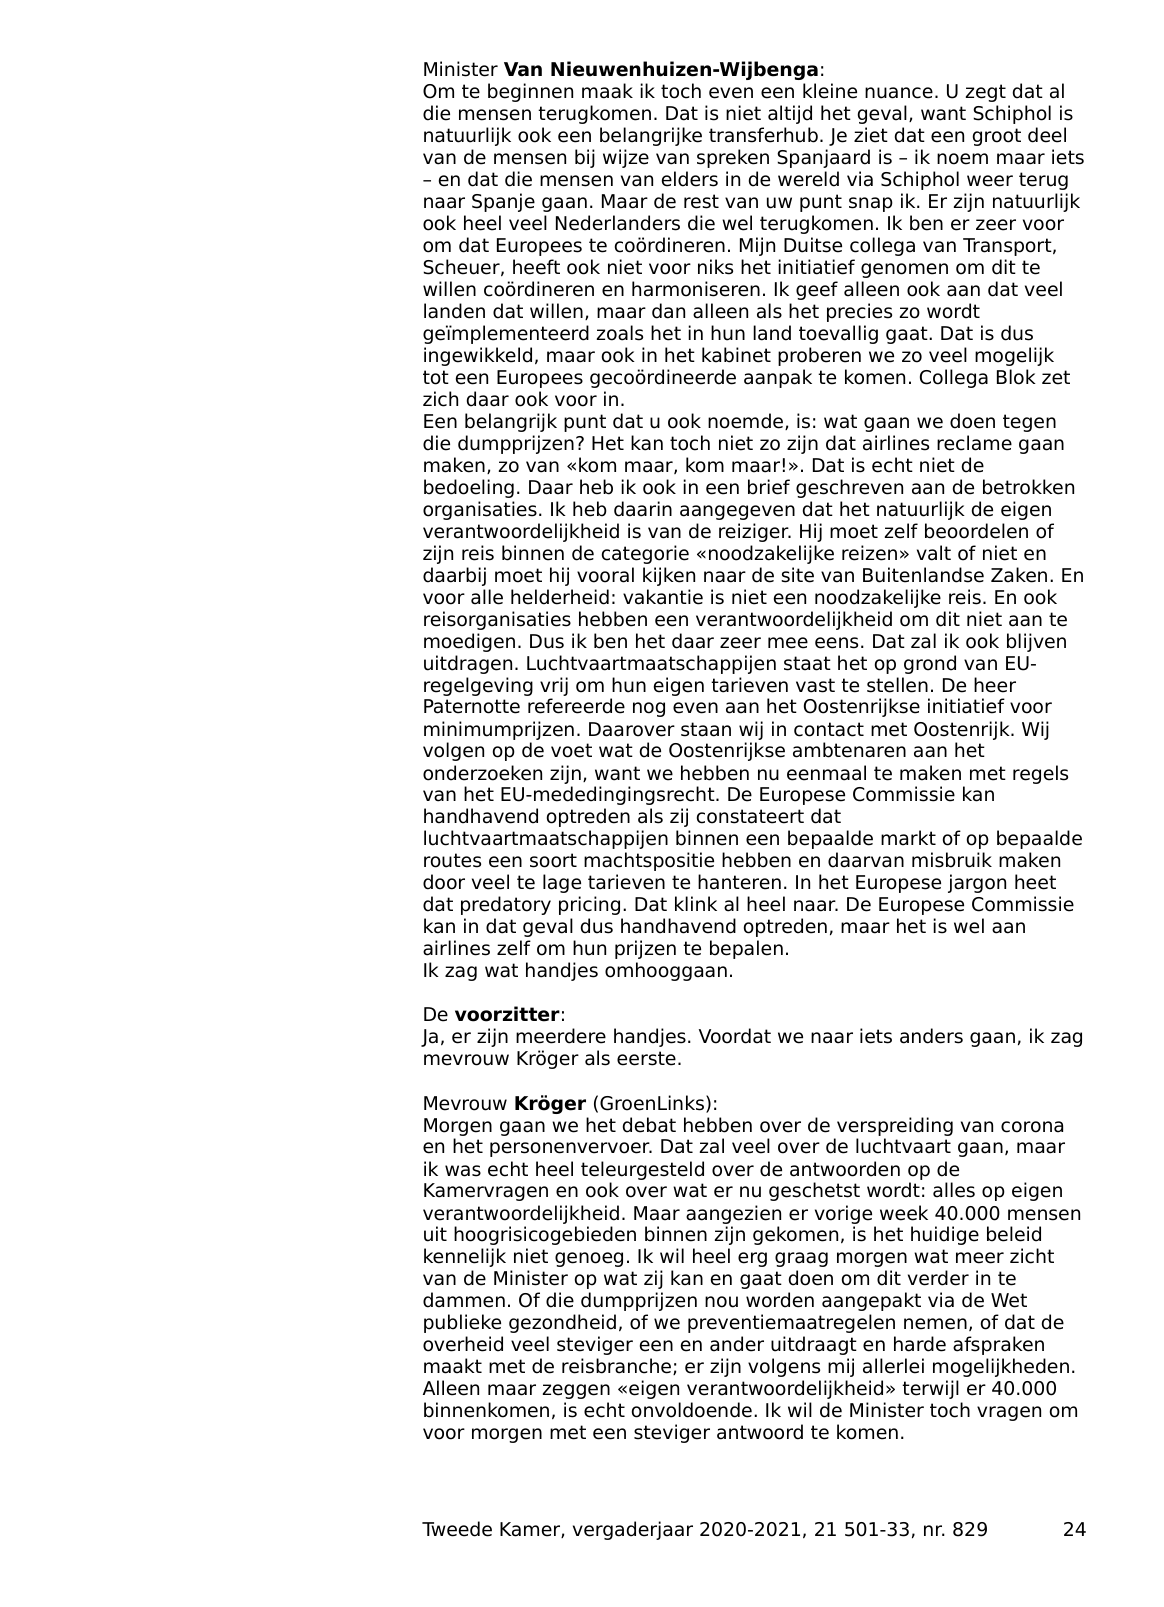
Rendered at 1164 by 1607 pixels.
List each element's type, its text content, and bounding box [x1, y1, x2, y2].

text Ik zag wat handjes omhooggaan. [422, 960, 1087, 982]
text De voorzitter: [422, 1004, 1087, 1026]
text Morgen gaan we het debat hebben over de verspreiding van corona en het personenvervoer. Dat zal veel over de luchtvaart gaan, maar ik was echt heel teleurgesteld over de antwoorden op de Kamervragen en ook over wat er nu geschetst wordt: alles op eigen verantwoordelijkheid. Maar aangezien er vorige week 40.000 mensen uit hoogrisicogebieden binnen zijn gekomen, is het huidige beleid kennelijk niet genoeg. Ik wil heel erg graag morgen wat meer zicht van de Minister op wat zij kan en gaat doen om dit verder in te dammen. Of die dumpprijzen nou worden aangepakt via de Wet publieke gezondheid, of we preventiemaatregelen nemen, of dat de overheid veel steviger een en ander uitdraagt en harde afspraken maakt met de reisbranche; er zijn volgens mij allerlei mogelijkheden. Alleen maar zeggen «eigen verantwoordelijkheid» terwijl er 40.000 binnenkomen, is echt onvoldoende. Ik wil de Minister toch vragen om voor morgen met een steviger antwoord te komen. [422, 1114, 1087, 1444]
text Mevrouw Kröger (GroenLinks): [422, 1092, 1087, 1114]
text Minister Van Nieuwenhuizen-Wijbenga: [422, 59, 1087, 81]
text Een belangrijk punt dat u ook noemde, is: wat gaan we doen tegen die dumpprijzen? Het kan toch niet zo zijn dat airlines reclame gaan maken, zo van «kom maar, kom maar!». Dat is echt niet de bedoeling. Daar heb ik ook in een brief geschreven aan de betrokken organisaties. Ik heb daarin aangegeven dat het natuurlijk de eigen verantwoordelijkheid is van de reiziger. Hij moet zelf beoordelen of zijn reis binnen de categorie «noodzakelijke reizen» valt of niet en daarbij moet hij vooral kijken naar de site van Buitenlandse Zaken. En voor alle helderheid: vakantie is niet een noodzakelijke reis. En ook reisorganisaties hebben een verantwoordelijkheid om dit niet aan te moedigen. Dus ik ben het daar zeer mee eens. Dat zal ik ook blijven uitdragen. Luchtvaartmaatschappijen staat het op grond van EU-regelgeving vrij om hun eigen tarieven vast te stellen. De heer Paternotte refereerde nog even aan het Oostenrijkse initiatief voor minimumprijzen. Daarover staan wij in contact met Oostenrijk. Wij volgen op de voet wat de Oostenrijkse ambtenaren aan het onderzoeken zijn, want we hebben nu eenmaal te maken met regels van het EU-mededingingsrecht. De Europese Commissie kan handhavend optreden als zij constateert dat luchtvaartmaatschappijen binnen een bepaalde markt of op bepaalde routes een soort machtspositie hebben en daarvan misbruik maken door veel te lage tarieven te hanteren. In het Europese jargon heet dat predatory pricing. Dat klink al heel naar. De Europese Commissie kan in dat geval dus handhavend optreden, maar het is wel aan airlines zelf om hun prijzen te bepalen. [422, 411, 1087, 960]
text Om te beginnen maak ik toch even een kleine nuance. U zegt dat al die mensen terugkomen. Dat is niet altijd het geval, want Schiphol is natuurlijk ook een belangrijke transferhub. Je ziet dat een groot deel van de mensen bij wijze van spreken Spanjaard is – ik noem maar iets – en dat die mensen van elders in de wereld via Schiphol weer terug naar Spanje gaan. Maar de rest van uw punt snap ik. Er zijn natuurlijk ook heel veel Nederlanders die wel terugkomen. Ik ben er zeer voor om dat Europees te coördineren. Mijn Duitse collega van Transport, Scheuer, heeft ook niet voor niks het initiatief genomen om dit te willen coördineren en harmoniseren. Ik geef alleen ook aan dat veel landen dat willen, maar dan alleen als het precies zo wordt geïmplementeerd zoals het in hun land toevallig gaat. Dat is dus ingewikkeld, maar ook in het kabinet proberen we zo veel mogelijk tot een Europees gecoördineerde aanpak te komen. Collega Blok zet zich daar ook voor in. [422, 81, 1087, 411]
text Ja, er zijn meerdere handjes. Voordat we naar iets anders gaan, ik zag mevrouw Kröger als eerste. [422, 1026, 1087, 1070]
